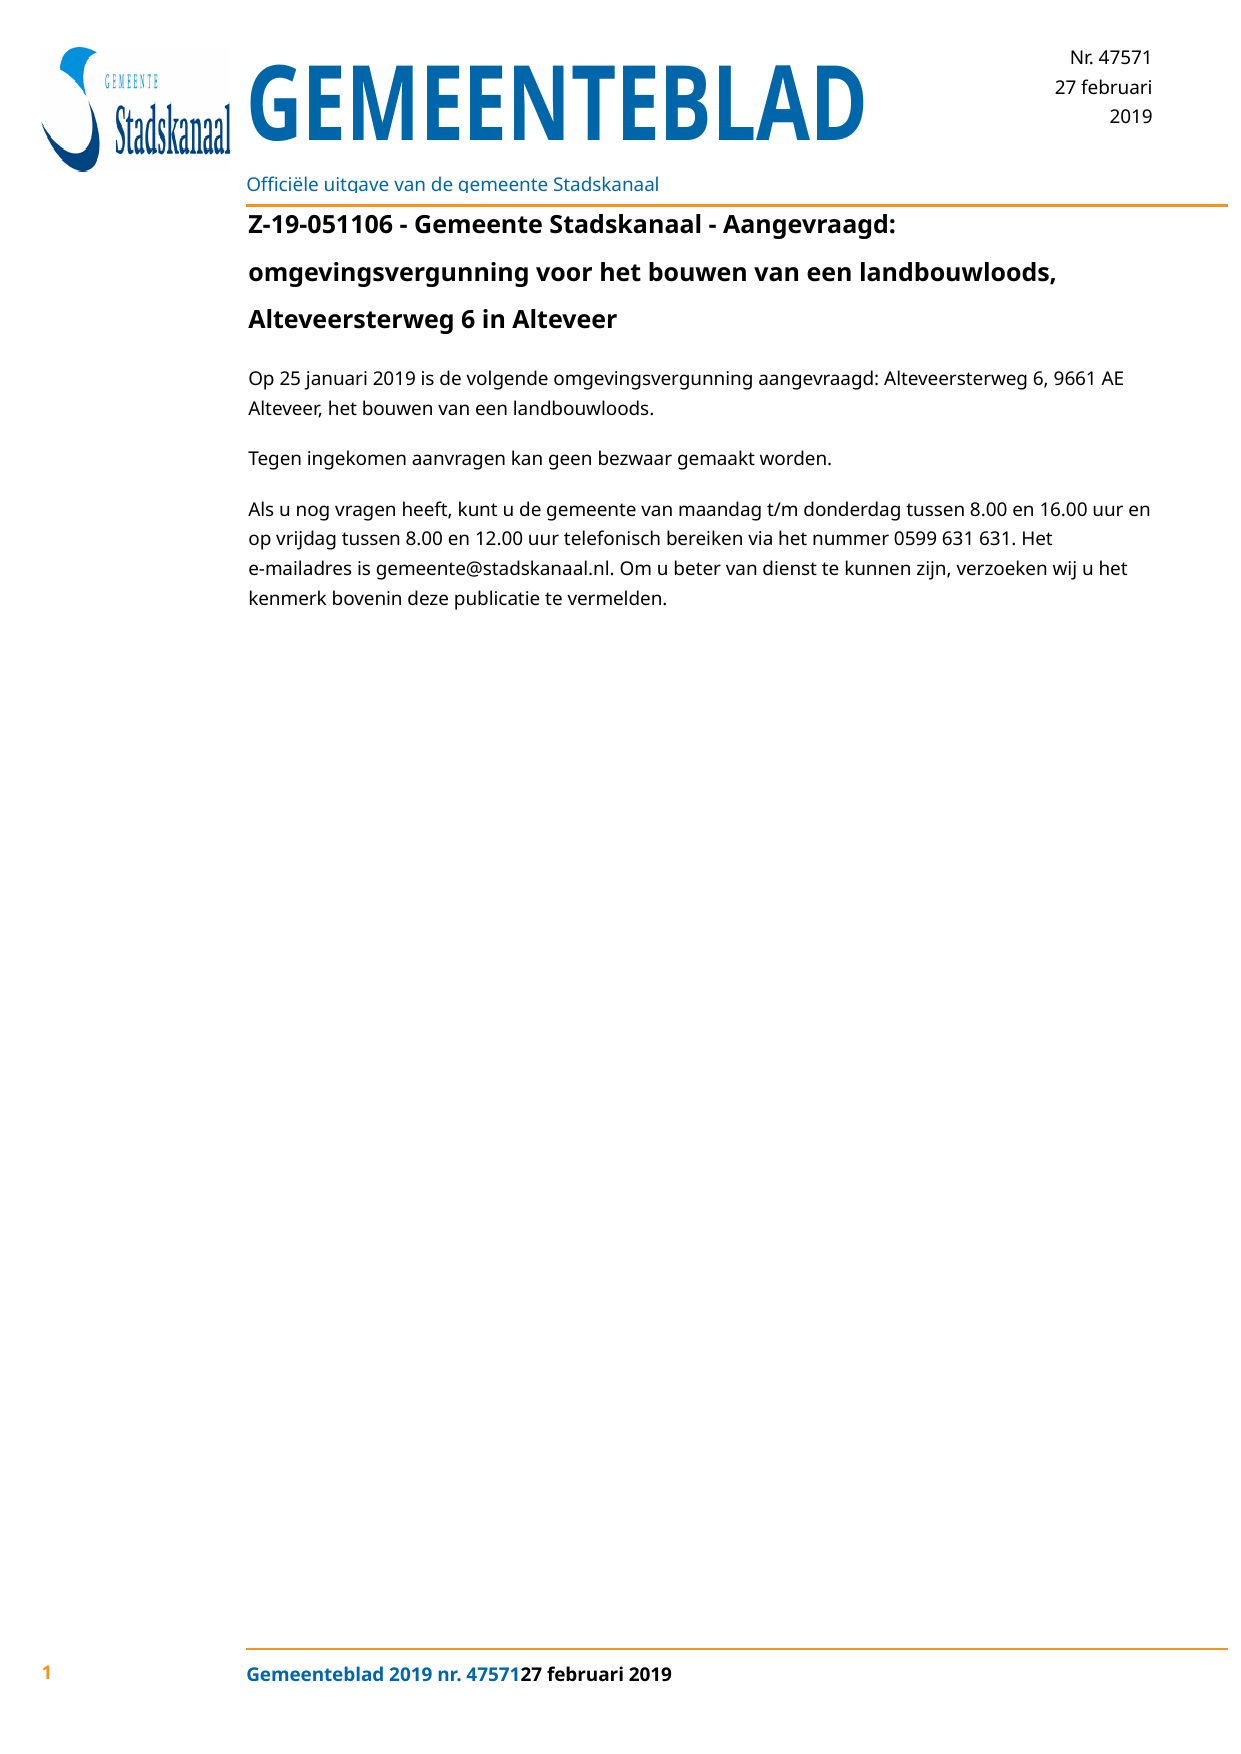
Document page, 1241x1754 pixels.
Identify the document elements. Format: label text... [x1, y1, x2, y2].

picture [41, 47, 231, 172]
text Tegen ingekomen aanvragen kan geen bezwaar gemaakt worden. [248, 446, 1152, 471]
text Z-19-051106 - Gemeente Stadskanaal - Aangevraagd: omgevingsvergunning voor het bouwen van een landbouwloods, Alteveersterweg 6 in Alteveer [248, 207, 1152, 336]
text Als u nog vragen heeft, kunt u de gemeente van maandag t/m donderdag tussen 8.00 en 16.00 uur en op vrijdag tussen 8.00 en 12.00 uur telefonisch bereiken via het nummer 0599 631 631. Het e‑mailadres is gemeente@stadskanaal.nl. Om u beter van dienst te kunnen zijn, verzoeken wij u het kenmerk bovenin deze publicatie te vermelden. [248, 496, 1152, 610]
text Op 25 januari 2019 is de volgende omgevingsvergunning aangevraagd: Alteveersterweg 6, 9661 AE Alteveer, het bouwen van een landbouwloods. [248, 366, 1152, 421]
